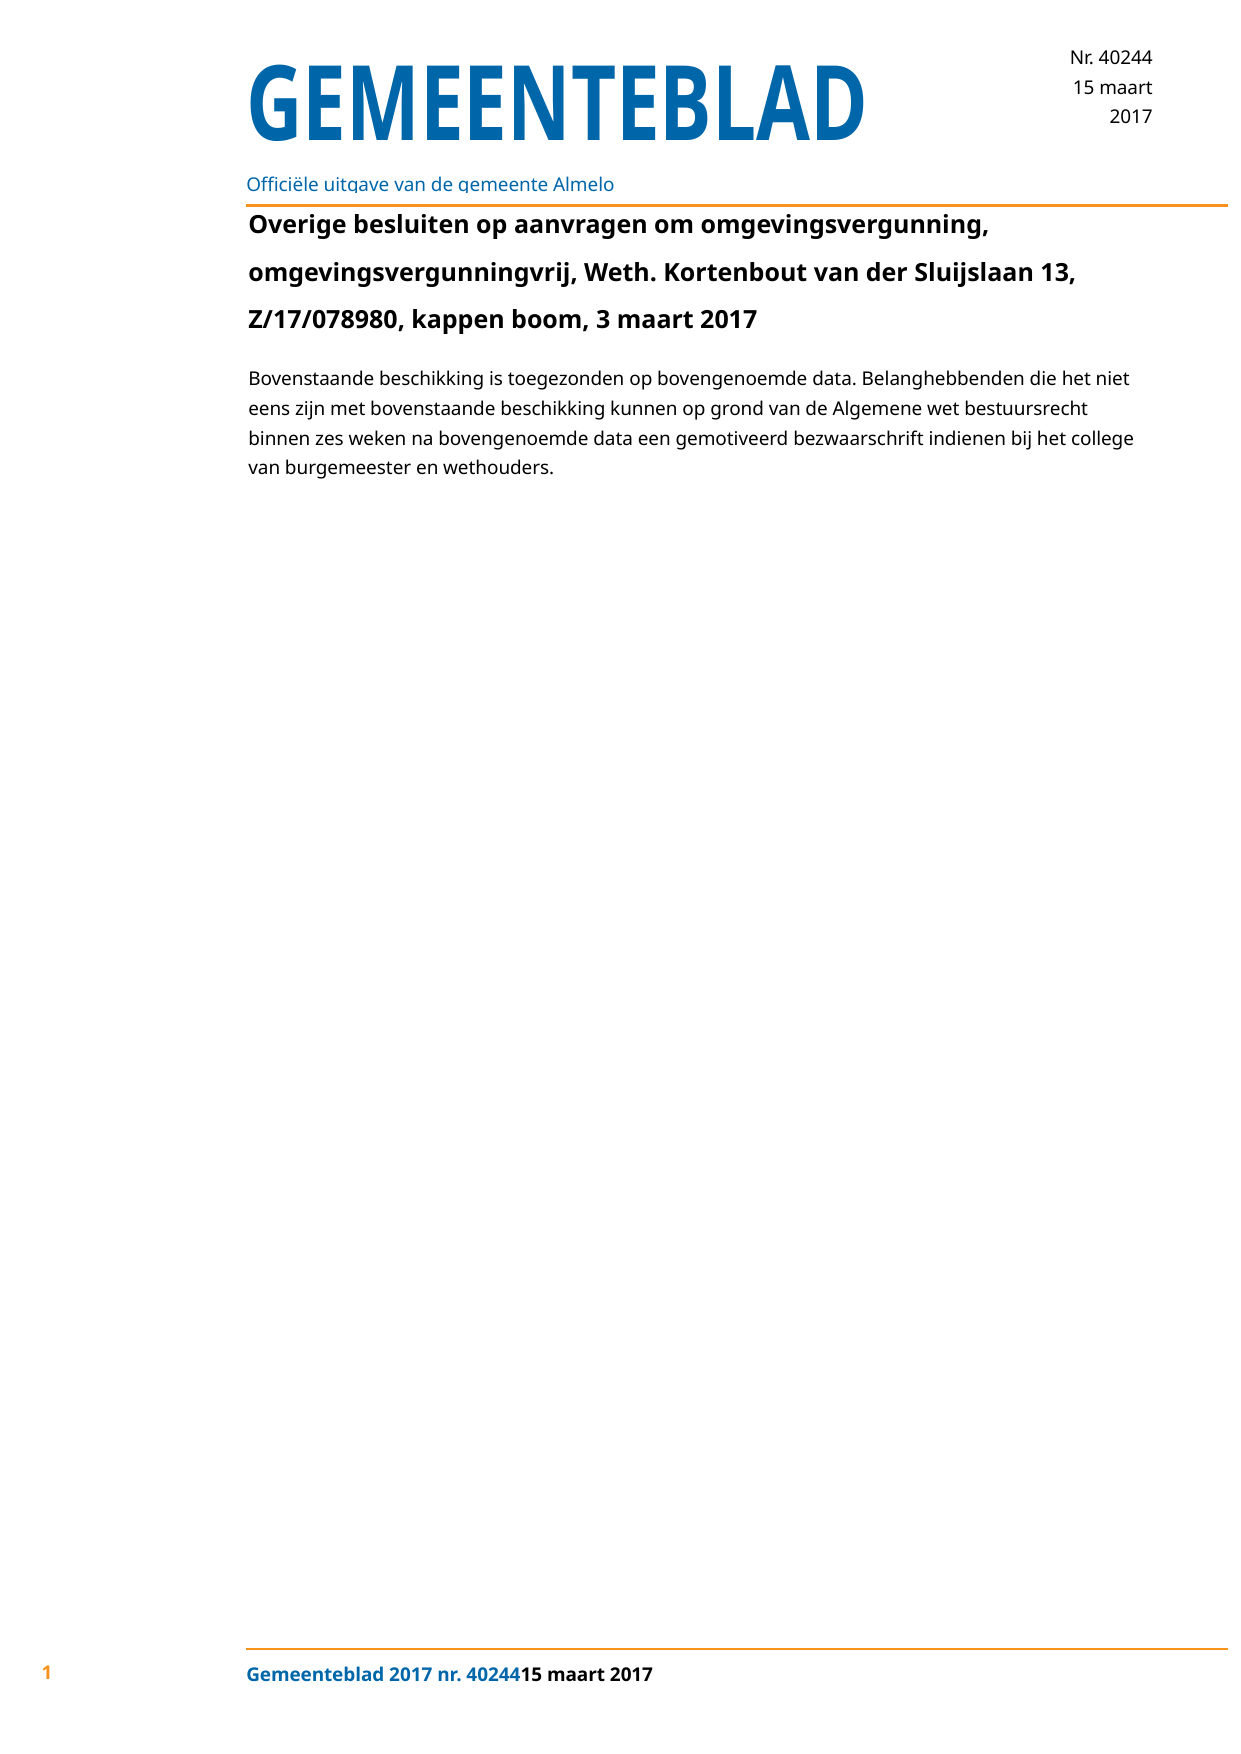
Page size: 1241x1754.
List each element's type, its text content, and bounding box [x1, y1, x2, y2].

text Bovenstaande beschikking is toegezonden op bovengenoemde data. Belanghebbenden die het niet eens zijn met bovenstaande beschikking kunnen op grond van de Algemene wet bestuursrecht binnen zes weken na bovengenoemde data een gemotiveerd bezwaarschrift indienen bij het college van burgemeester en wethouders. [248, 366, 1152, 480]
text Overige besluiten op aanvragen om omgevingsvergunning, omgevingsvergunningvrij, Weth. Kortenbout van der Sluijslaan 13, Z/17/078980, kappen boom, 3 maart 2017 [248, 207, 1152, 336]
picture [41, 47, 231, 172]
